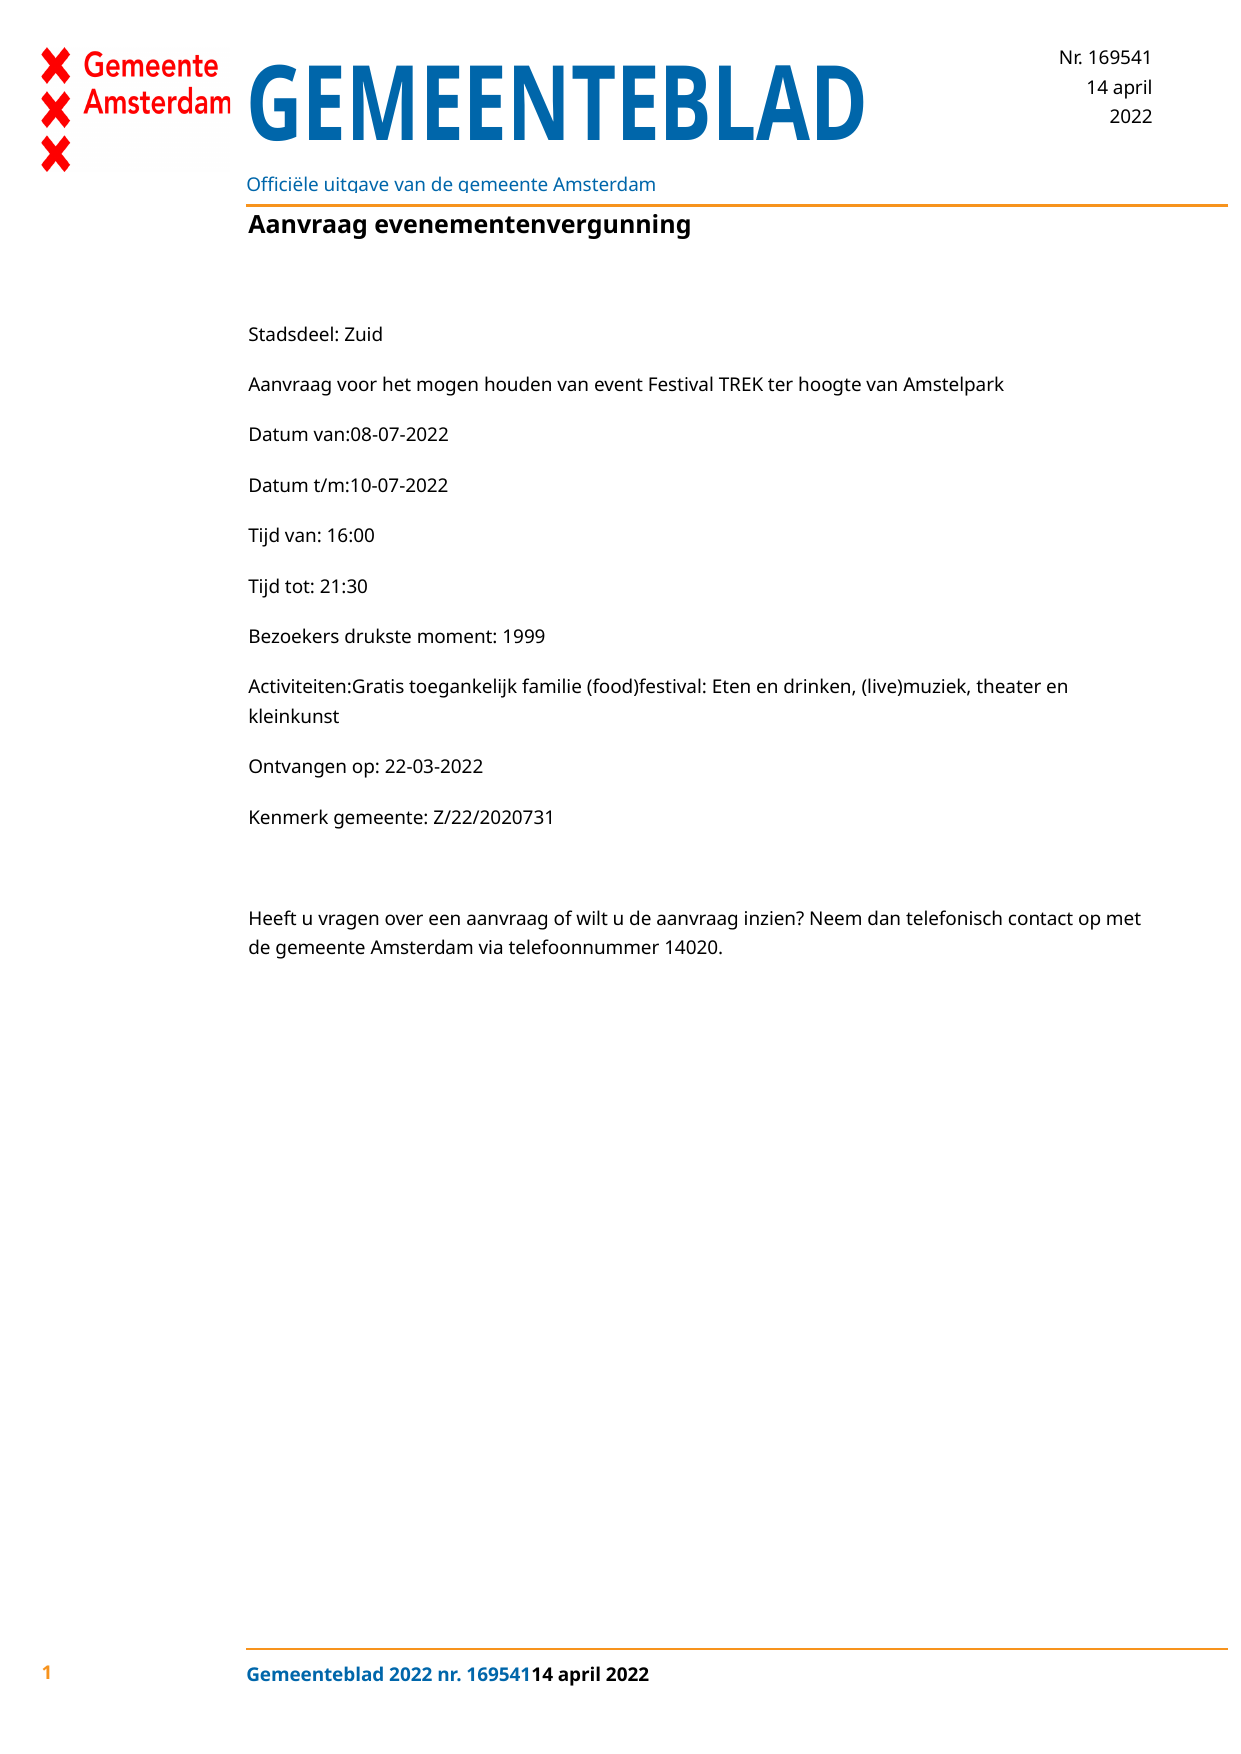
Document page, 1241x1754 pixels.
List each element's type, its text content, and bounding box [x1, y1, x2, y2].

text Bezoekers drukste moment: 1999 [248, 623, 1152, 649]
text Aanvraag voor het mogen houden van event Festival TREK ter hoogte van Amstelpark [248, 371, 1152, 397]
text Activiteiten:Gratis toegankelijk familie (food)festival: Eten en drinken, (live)muziek, theater en kleinkunst [248, 674, 1152, 729]
text Kenmerk gemeente: Z/22/2020731 [248, 804, 1152, 830]
text Tijd van: 16:00 [248, 522, 1152, 548]
text Datum van:08-07-2022 [248, 422, 1152, 447]
picture [41, 47, 231, 172]
text Aanvraag evenementenvergunning [248, 207, 1152, 241]
text Stadsdeel: Zuid [248, 321, 1152, 346]
text Heeft u vragen over een aanvraag of wilt u de aanvraag inzien? Neem dan telefonisch contact op met de gemeente Amsterdam via telefoonnummer 14020. [248, 905, 1152, 960]
text Datum t/m:10-07-2022 [248, 472, 1152, 498]
text Tijd tot: 21:30 [248, 573, 1152, 598]
text Ontvangen op: 22-03-2022 [248, 754, 1152, 779]
